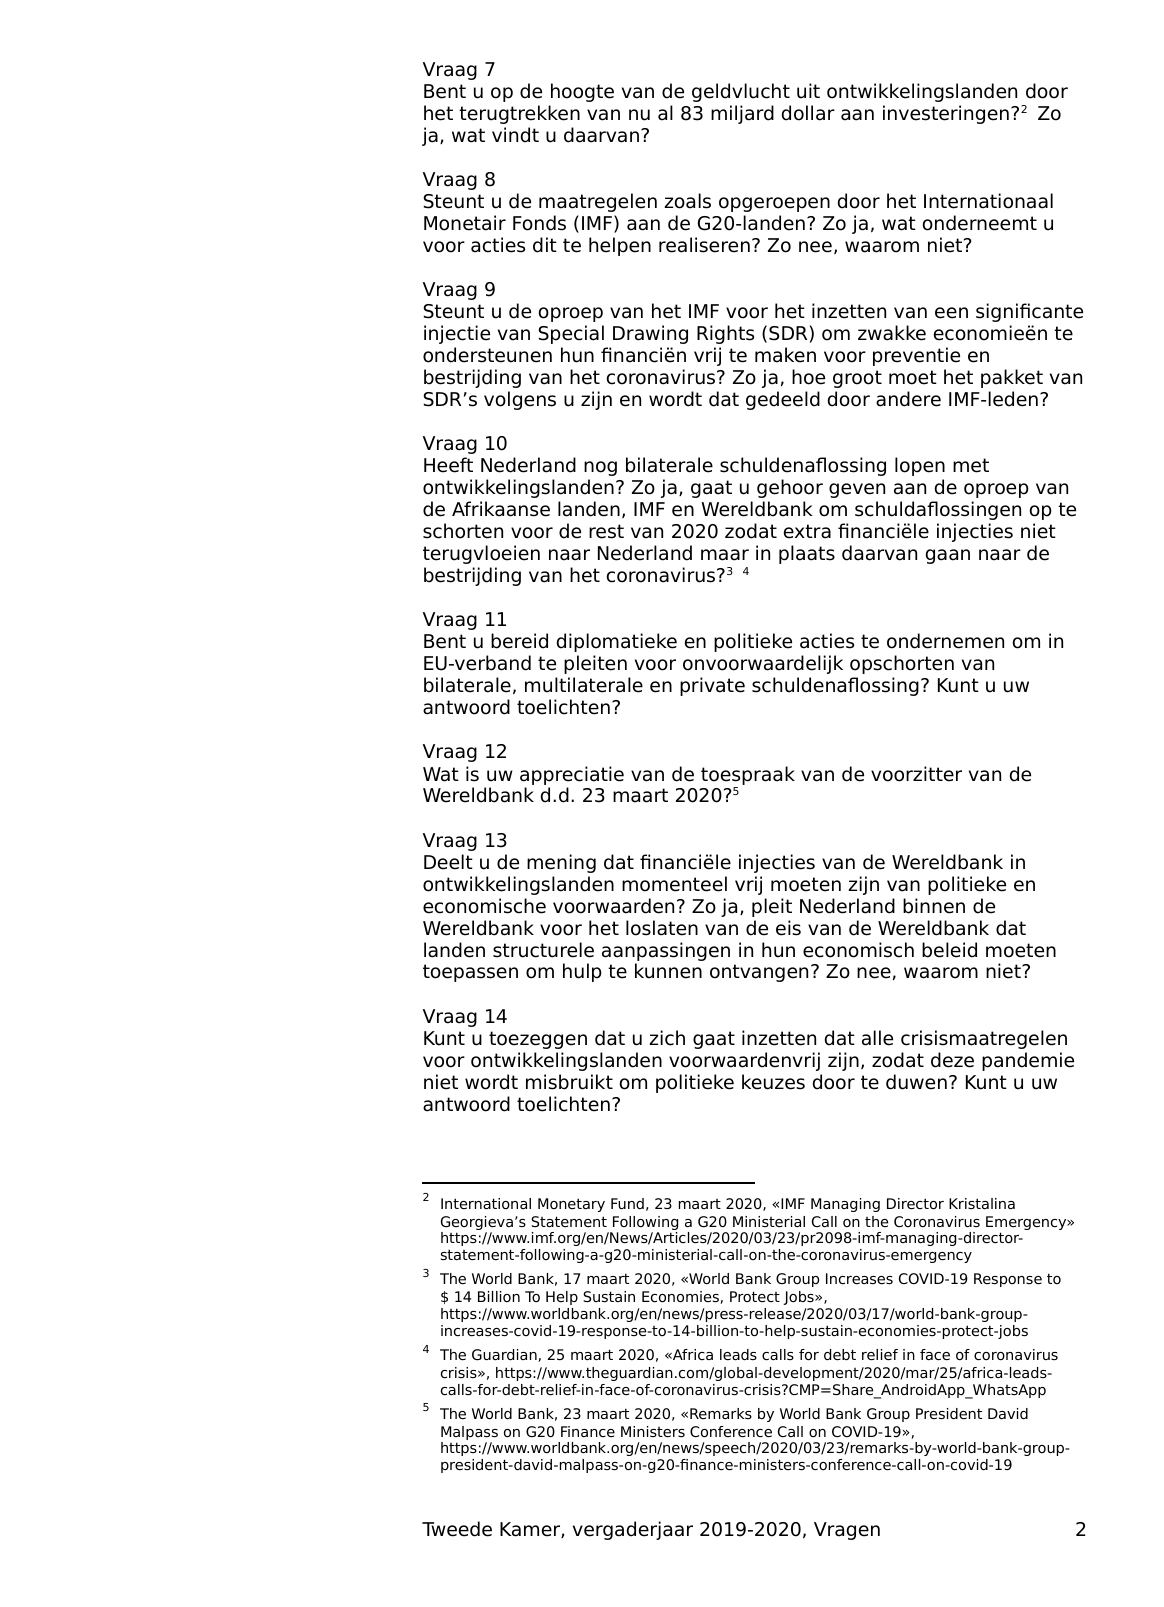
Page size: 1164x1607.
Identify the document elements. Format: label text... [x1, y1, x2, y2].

text The World Bank, 17 maart 2020, «World Bank Group Increases COVID-19 Response to $ 14 Billion To Help Sustain Economies, Protect Jobs», https://www.worldbank.org/en/news/press-release/2020/03/17/world-bank-group-increases-covid-19-response-to-14-billion-to-help-sustain-economies-protect-jobs [422, 1267, 1087, 1340]
text Vraag 9 [422, 279, 1087, 301]
text The World Bank, 23 maart 2020, «Remarks by World Bank Group President David Malpass on G20 Finance Ministers Conference Call on COVID-19», https://www.worldbank.org/en/news/speech/2020/03/23/remarks-by-world-bank-group-president-david-malpass-on-g20-finance-ministers-conference-call-on-covid-19 [422, 1402, 1087, 1474]
text Steunt u de oproep van het IMF voor het inzetten van een significante injectie van Special Drawing Rights (SDR) om zwakke economieën te ondersteunen hun financiën vrij te maken voor preventie en bestrijding van het coronavirus? Zo ja, hoe groot moet het pakket van SDR’s volgens u zijn en wordt dat gedeeld door andere IMF-leden? [422, 301, 1087, 411]
text Heeft Nederland nog bilaterale schuldenaflossing lopen met ontwikkelingslanden? Zo ja, gaat u gehoor geven aan de oproep van de Afrikaanse landen, IMF en Wereldbank om schuldaflossingen op te schorten voor de rest van 2020 zodat extra financiële injecties niet terugvloeien naar Nederland maar in plaats daarvan gaan naar de bestrijding van het coronavirus? [422, 455, 1087, 587]
text Wat is uw appreciatie van de toespraak van de voorzitter van de Wereldbank d.d. 23 maart 2020? [422, 763, 1087, 807]
text Vraag 8 [422, 169, 1087, 191]
text Steunt u de maatregelen zoals opgeroepen door het Internationaal Monetair Fonds (IMF) aan de G20-landen? Zo ja, wat onderneemt u voor acties dit te helpen realiseren? Zo nee, waarom niet? [422, 191, 1087, 257]
text Vraag 14 [422, 1006, 1087, 1028]
text Vraag 12 [422, 741, 1087, 763]
text Vraag 7 [422, 59, 1087, 81]
text Bent u op de hoogte van de geldvlucht uit ontwikkelingslanden door het terugtrekken van nu al 83 miljard dollar aan investeringen? Zo ja, wat vindt u daarvan? [422, 81, 1087, 147]
text International Monetary Fund, 23 maart 2020, «IMF Managing Director Kristalina Georgieva’s Statement Following a G20 Ministerial Call on the Coronavirus Emergency» https://www.imf.org/en/News/Articles/2020/03/23/pr2098-imf-managing-director-statement-following-a-g20-ministerial-call-on-the-coronavirus-emergency [422, 1192, 1087, 1264]
text Vraag 13 [422, 829, 1087, 852]
text Deelt u de mening dat financiële injecties van de Wereldbank in ontwikkelingslanden momenteel vrij moeten zijn van politieke en economische voorwaarden? Zo ja, pleit Nederland binnen de Wereldbank voor het loslaten van de eis van de Wereldbank dat landen structurele aanpassingen in hun economisch beleid moeten toepassen om hulp te kunnen ontvangen? Zo nee, waarom niet? [422, 852, 1087, 983]
text Bent u bereid diplomatieke en politieke acties te ondernemen om in EU-verband te pleiten voor onvoorwaardelijk opschorten van bilaterale, multilaterale en private schuldenaflossing? Kunt u uw antwoord toelichten? [422, 631, 1087, 719]
text Vraag 10 [422, 433, 1087, 455]
text Vraag 11 [422, 609, 1087, 631]
text The Guardian, 25 maart 2020, «Africa leads calls for debt relief in face of coronavirus crisis», https://www.theguardian.com/global-development/2020/mar/25/africa-leads-calls-for-debt-relief-in-face-of-coronavirus-crisis?CMP=Share_AndroidApp_WhatsApp [422, 1343, 1087, 1399]
text Kunt u toezeggen dat u zich gaat inzetten dat alle crisismaatregelen voor ontwikkelingslanden voorwaardenvrij zijn, zodat deze pandemie niet wordt misbruikt om politieke keuzes door te duwen? Kunt u uw antwoord toelichten? [422, 1028, 1087, 1116]
